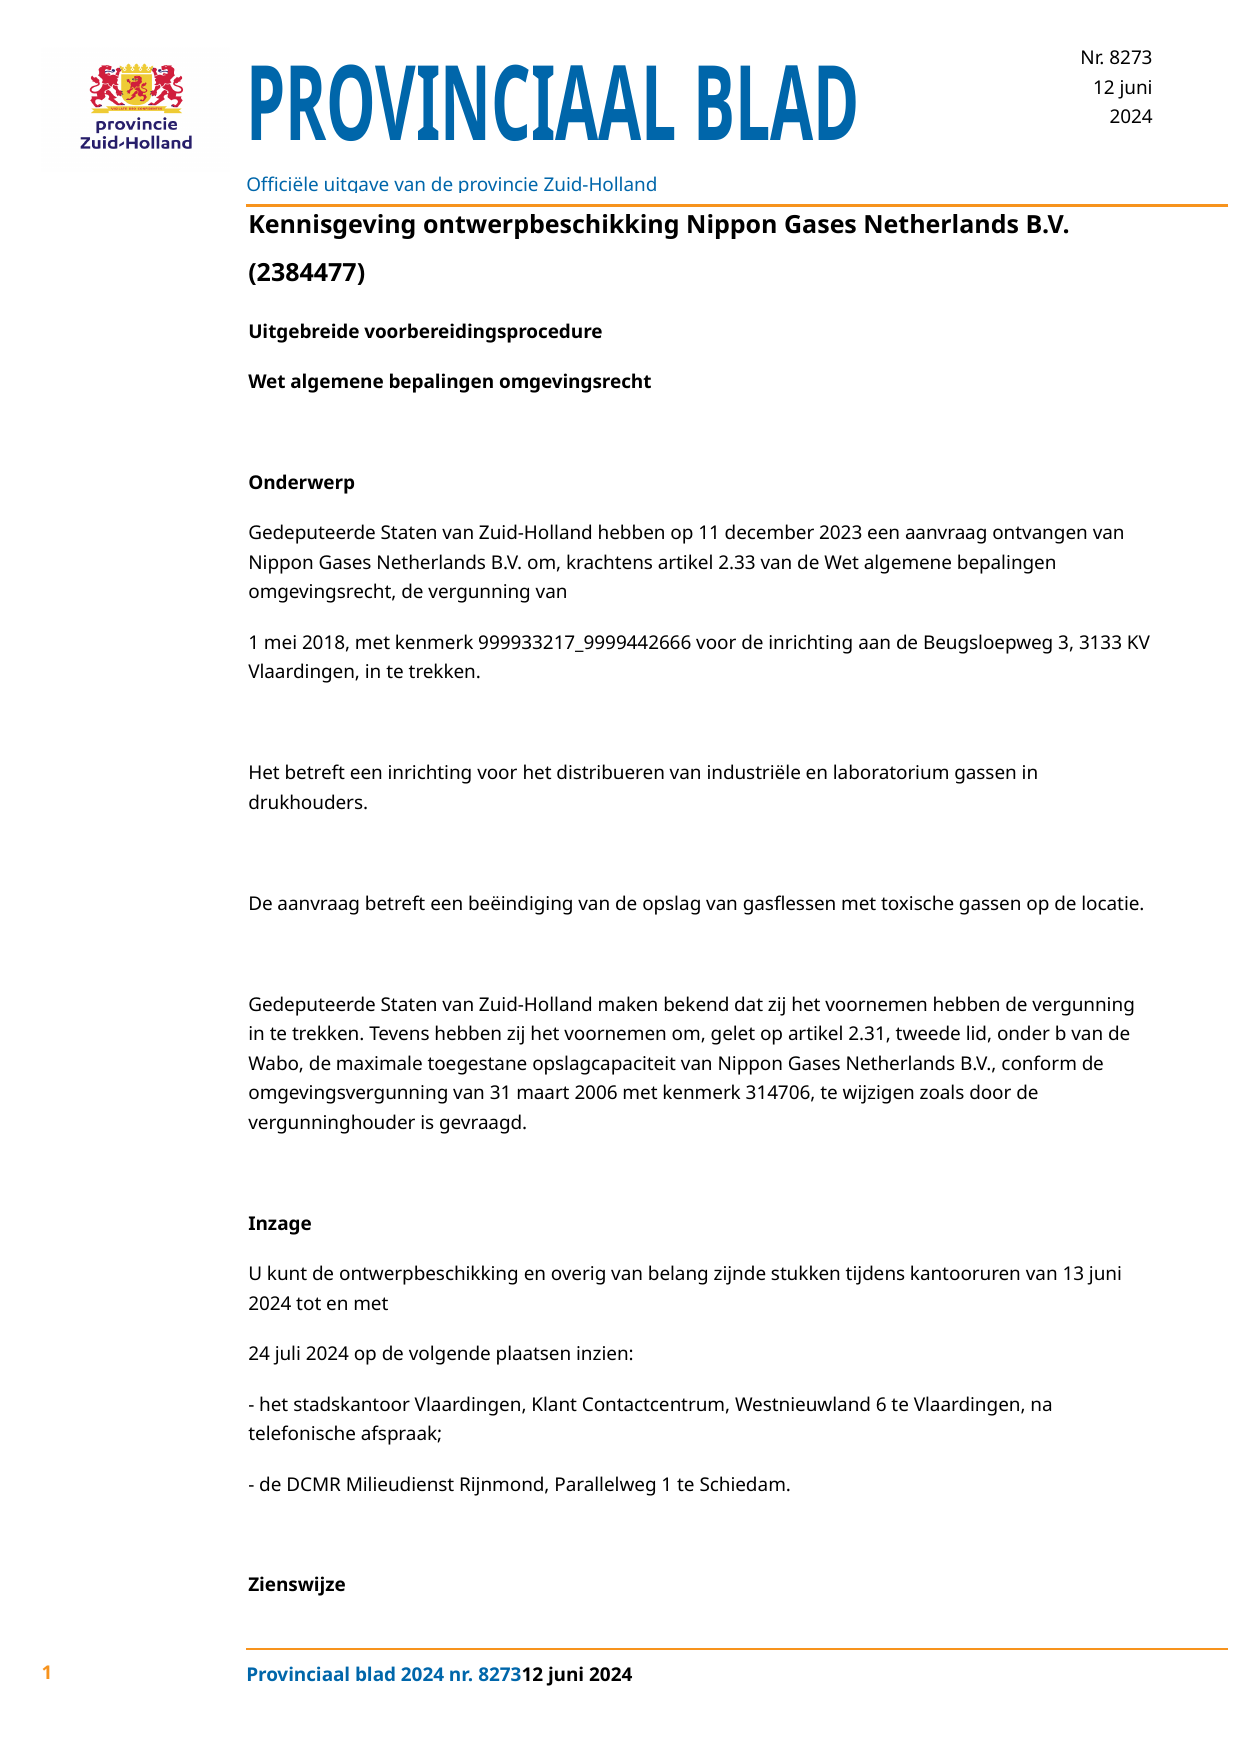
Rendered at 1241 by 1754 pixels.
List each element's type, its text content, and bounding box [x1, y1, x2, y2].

text Wet algemene bepalingen omgevingsrecht [248, 368, 1152, 394]
text Gedeputeerde Staten van Zuid-Holland hebben op 11 december 2023 een aanvraag ontvangen van Nippon Gases Netherlands B.V. om, krachtens artikel 2.33 van de Wet algemene bepalingen omgevingsrecht, de vergunning van [248, 519, 1152, 604]
text Gedeputeerde Staten van Zuid-Holland maken bekend dat zij het voornemen hebben de vergunning in te trekken. Tevens hebben zij het voornemen om, gelet op artikel 2.31, tweede lid, onder b van de Wabo, de maximale toegestane opslagcapaciteit van Nippon Gases Netherlands B.V., conform de omgevingsvergunning van 31 maart 2006 met kenmerk 314706, te wijzigen zoals door de vergunninghouder is gevraagd. [248, 991, 1152, 1135]
text Uitgebreide voorbereidingsprocedure [248, 318, 1152, 344]
text - de DCMR Milieudienst Rijnmond, Parallelweg 1 te Schiedam. [248, 1471, 1152, 1497]
text - het stadskantoor Vlaardingen, Klant Contactcentrum, Westnieuwland 6 te Vlaardingen, na telefonische afspraak; [248, 1391, 1152, 1446]
picture [41, 47, 231, 172]
text U kunt de ontwerpbeschikking en overig van belang zijnde stukken tijdens kantooruren van 13 juni 2024 tot en met [248, 1260, 1152, 1316]
text 24 juli 2024 op de volgende plaatsen inzien: [248, 1340, 1152, 1366]
text Onderwerp [248, 469, 1152, 495]
text Kennisgeving ontwerpbeschikking Nippon Gases Netherlands B.V. (2384477) [248, 207, 1152, 288]
text Zienswijze [248, 1572, 1152, 1597]
text Inzage [248, 1210, 1152, 1236]
text De aanvraag betreft een beëindiging van de opslag van gasflessen met toxische gassen op de locatie. [248, 890, 1152, 916]
text Het betreft een inrichting voor het distribueren van industriële en laboratorium gassen in drukhouders. [248, 759, 1152, 815]
text 1 mei 2018, met kenmerk 999933217_9999442666 voor de inrichting aan de Beugsloepweg 3, 3133 KV Vlaardingen, in te trekken. [248, 629, 1152, 684]
